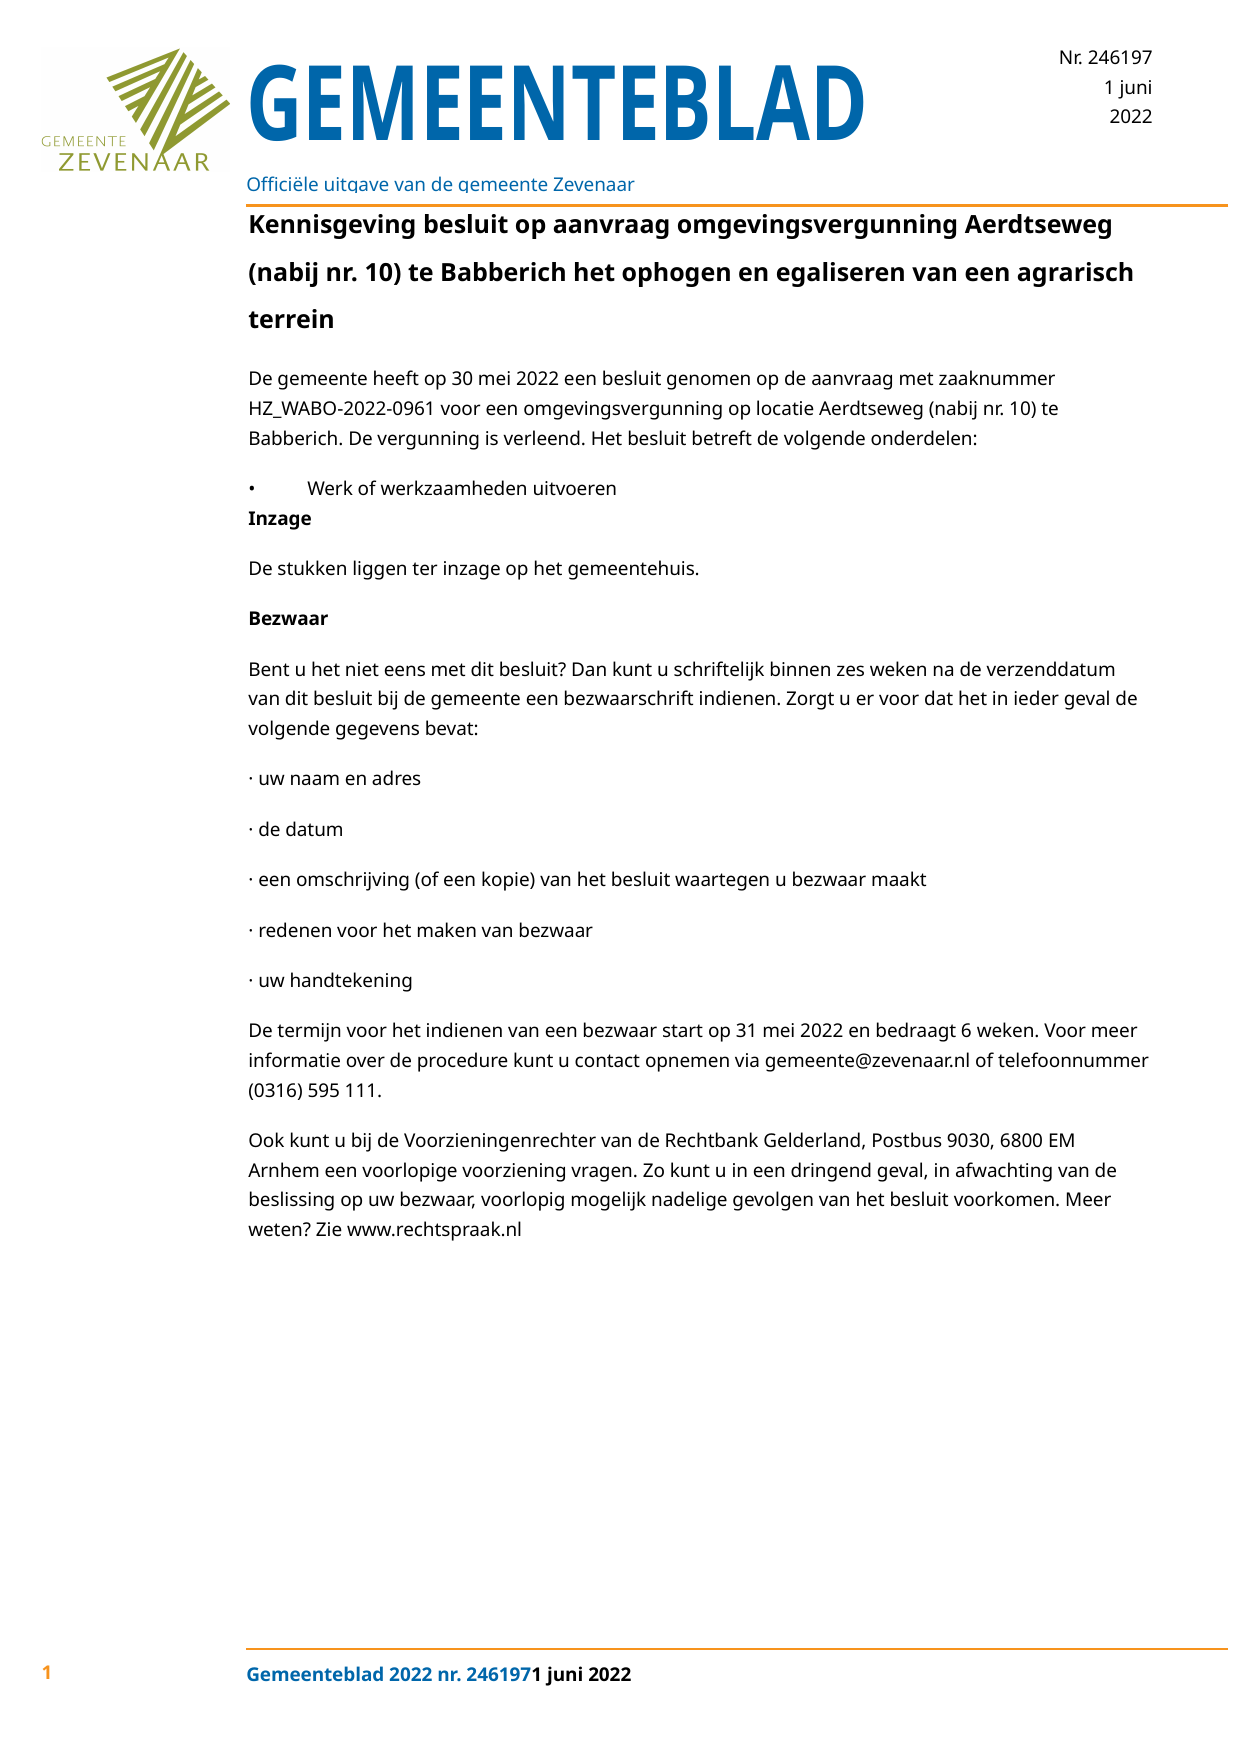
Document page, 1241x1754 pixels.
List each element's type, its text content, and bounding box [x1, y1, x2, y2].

text · uw handtekening [248, 967, 1152, 993]
text De gemeente heeft op 30 mei 2022 een besluit genomen op de aanvraag met zaaknummer HZ_WABO-2022-0961 voor een omgevingsvergunning op locatie Aerdtseweg (nabij nr. 10) te Babberich. De vergunning is verleend. Het besluit betreft de volgende onderdelen: [248, 366, 1152, 450]
text · redenen voor het maken van bezwaar [248, 917, 1152, 942]
text De stukken liggen ter inzage op het gemeentehuis. [248, 555, 1152, 581]
text · de datum [248, 816, 1152, 842]
text Bezwaar [248, 606, 1152, 631]
text Kennisgeving besluit op aanvraag omgevingsvergunning Aerdtseweg (nabij nr. 10) te Babberich het ophogen en egaliseren van een agrarisch terrein [248, 207, 1152, 336]
text · uw naam en adres [248, 766, 1152, 791]
text · een omschrijving (of een kopie) van het besluit waartegen u bezwaar maakt [248, 866, 1152, 892]
text Inzage [248, 505, 1152, 530]
picture [41, 47, 231, 172]
list Werk of werkzaamheden uitvoeren [248, 475, 1152, 501]
text De termijn voor het indienen van een bezwaar start op 31 mei 2022 en bedraagt 6 weken. Voor meer informatie over de procedure kunt u contact opnemen via gemeente@zevenaar.nl of telefoonnummer (0316) 595 111. [248, 1018, 1152, 1102]
text Ook kunt u bij de Voorzieningenrechter van de Rechtbank Gelderland, Postbus 9030, 6800 EM Arnhem een voorlopige voorziening vragen. Zo kunt u in een dringend geval, in afwachting van de beslissing op uw bezwaar, voorlopig mogelijk nadelige gevolgen van het besluit voorkomen. Meer weten? Zie www.rechtspraak.nl [248, 1127, 1152, 1242]
text Bent u het niet eens met dit besluit? Dan kunt u schriftelijk binnen zes weken na de verzenddatum van dit besluit bij de gemeente een bezwaarschrift indienen. Zorgt u er voor dat het in ieder geval de volgende gegevens bevat: [248, 656, 1152, 741]
